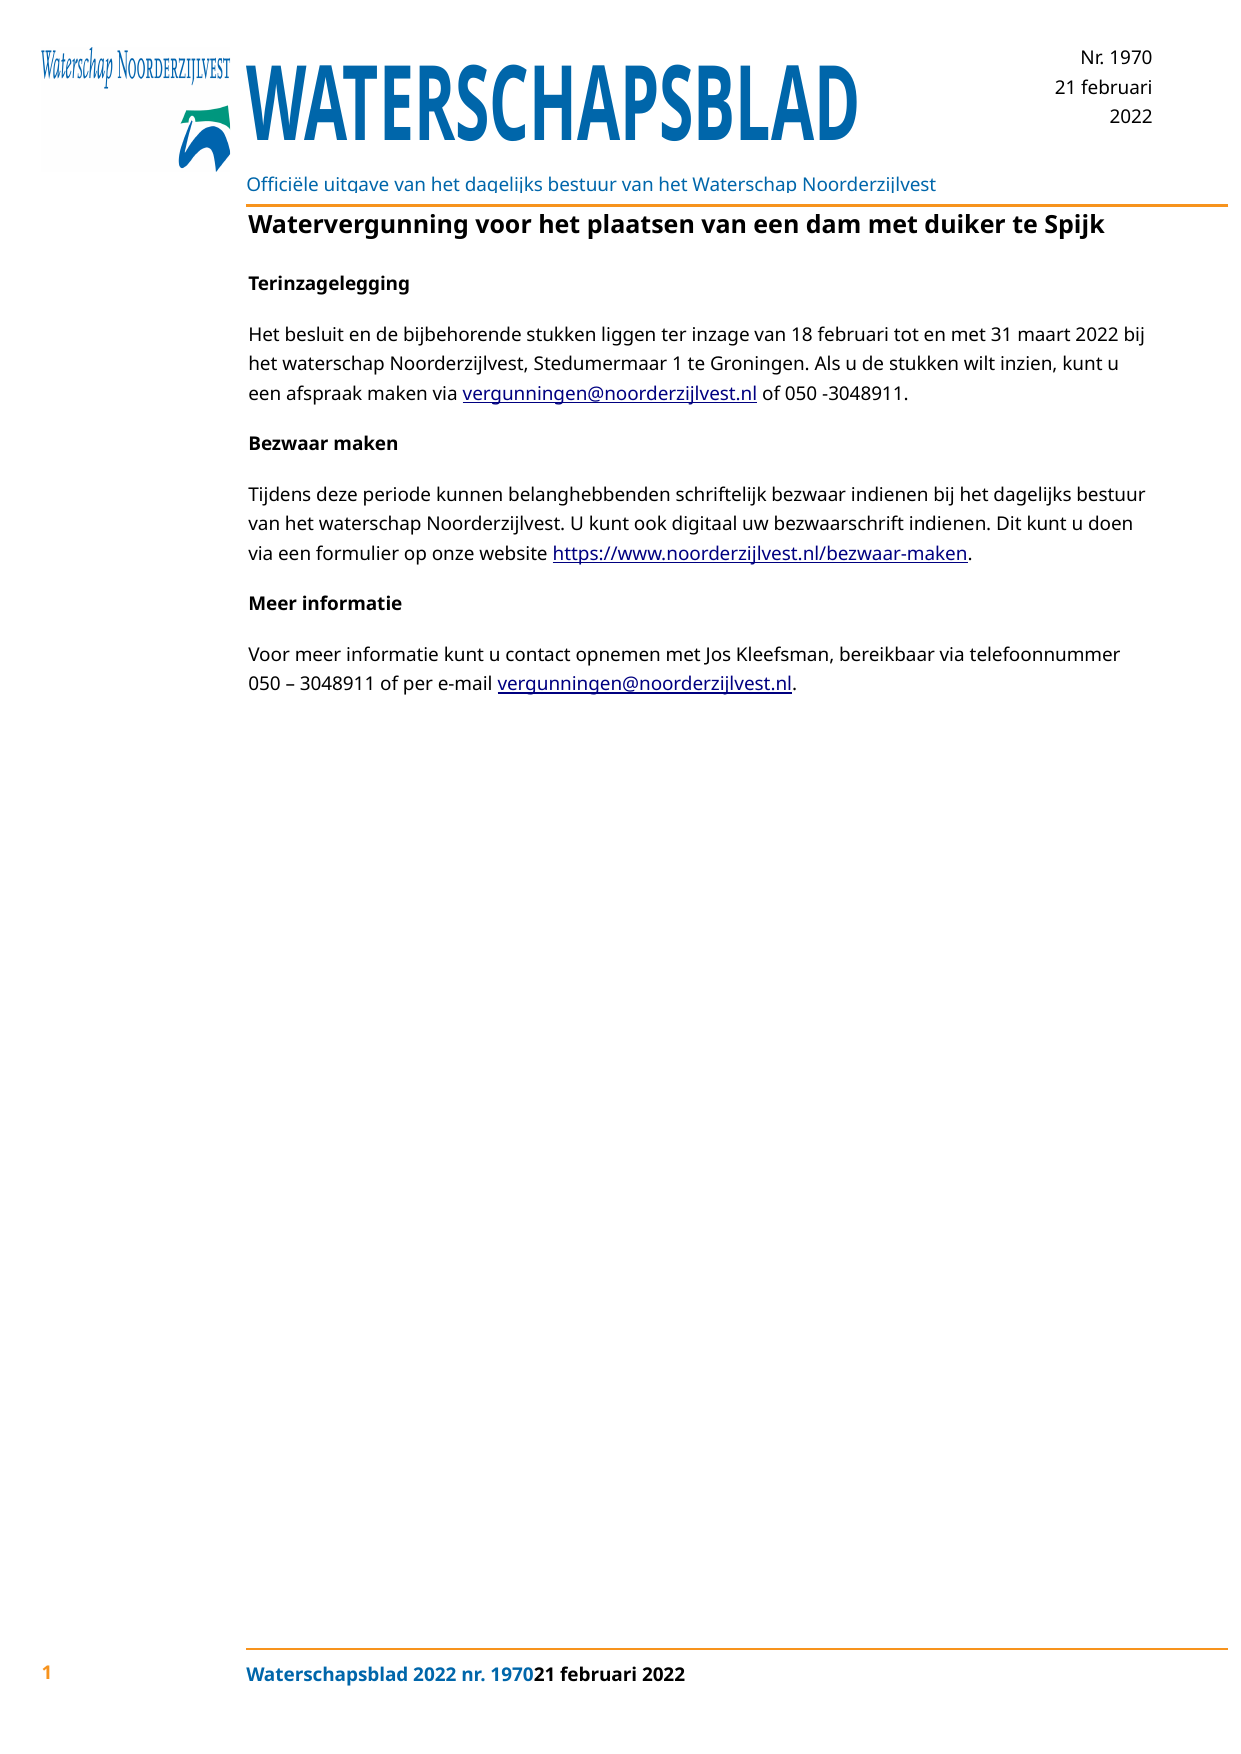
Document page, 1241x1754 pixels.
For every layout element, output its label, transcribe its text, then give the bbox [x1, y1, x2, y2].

text Terinzagelegging [248, 270, 1152, 296]
text Meer informatie [248, 590, 1152, 616]
text Het besluit en de bijbehorende stukken liggen ter inzage van 18 februari tot en met 31 maart 2022 bij het waterschap Noorderzijlvest, Stedumermaar 1 te Groningen. Als u de stukken wilt inzien, kunt u een afspraak maken via vergunningen@noorderzijlvest.nl of 050 -3048911. [248, 321, 1152, 406]
text Voor meer informatie kunt u contact opnemen met Jos Kleefsman, bereikbaar via telefoonnummer 050 – 3048911 of per e-mail vergunningen@noorderzijlvest.nl. [248, 641, 1152, 696]
text Tijdens deze periode kunnen belanghebbenden schriftelijk bezwaar indienen bij het dagelijks bestuur van het waterschap Noorderzijlvest. U kunt ook digitaal uw bezwaarschrift indienen. Dit kunt u doen via een formulier op onze website https://www.noorderzijlvest.nl/bezwaar-maken. [248, 481, 1152, 566]
picture [41, 47, 231, 172]
text Watervergunning voor het plaatsen van een dam met duiker te Spijk [248, 207, 1152, 241]
text Bezwaar maken [248, 430, 1152, 456]
